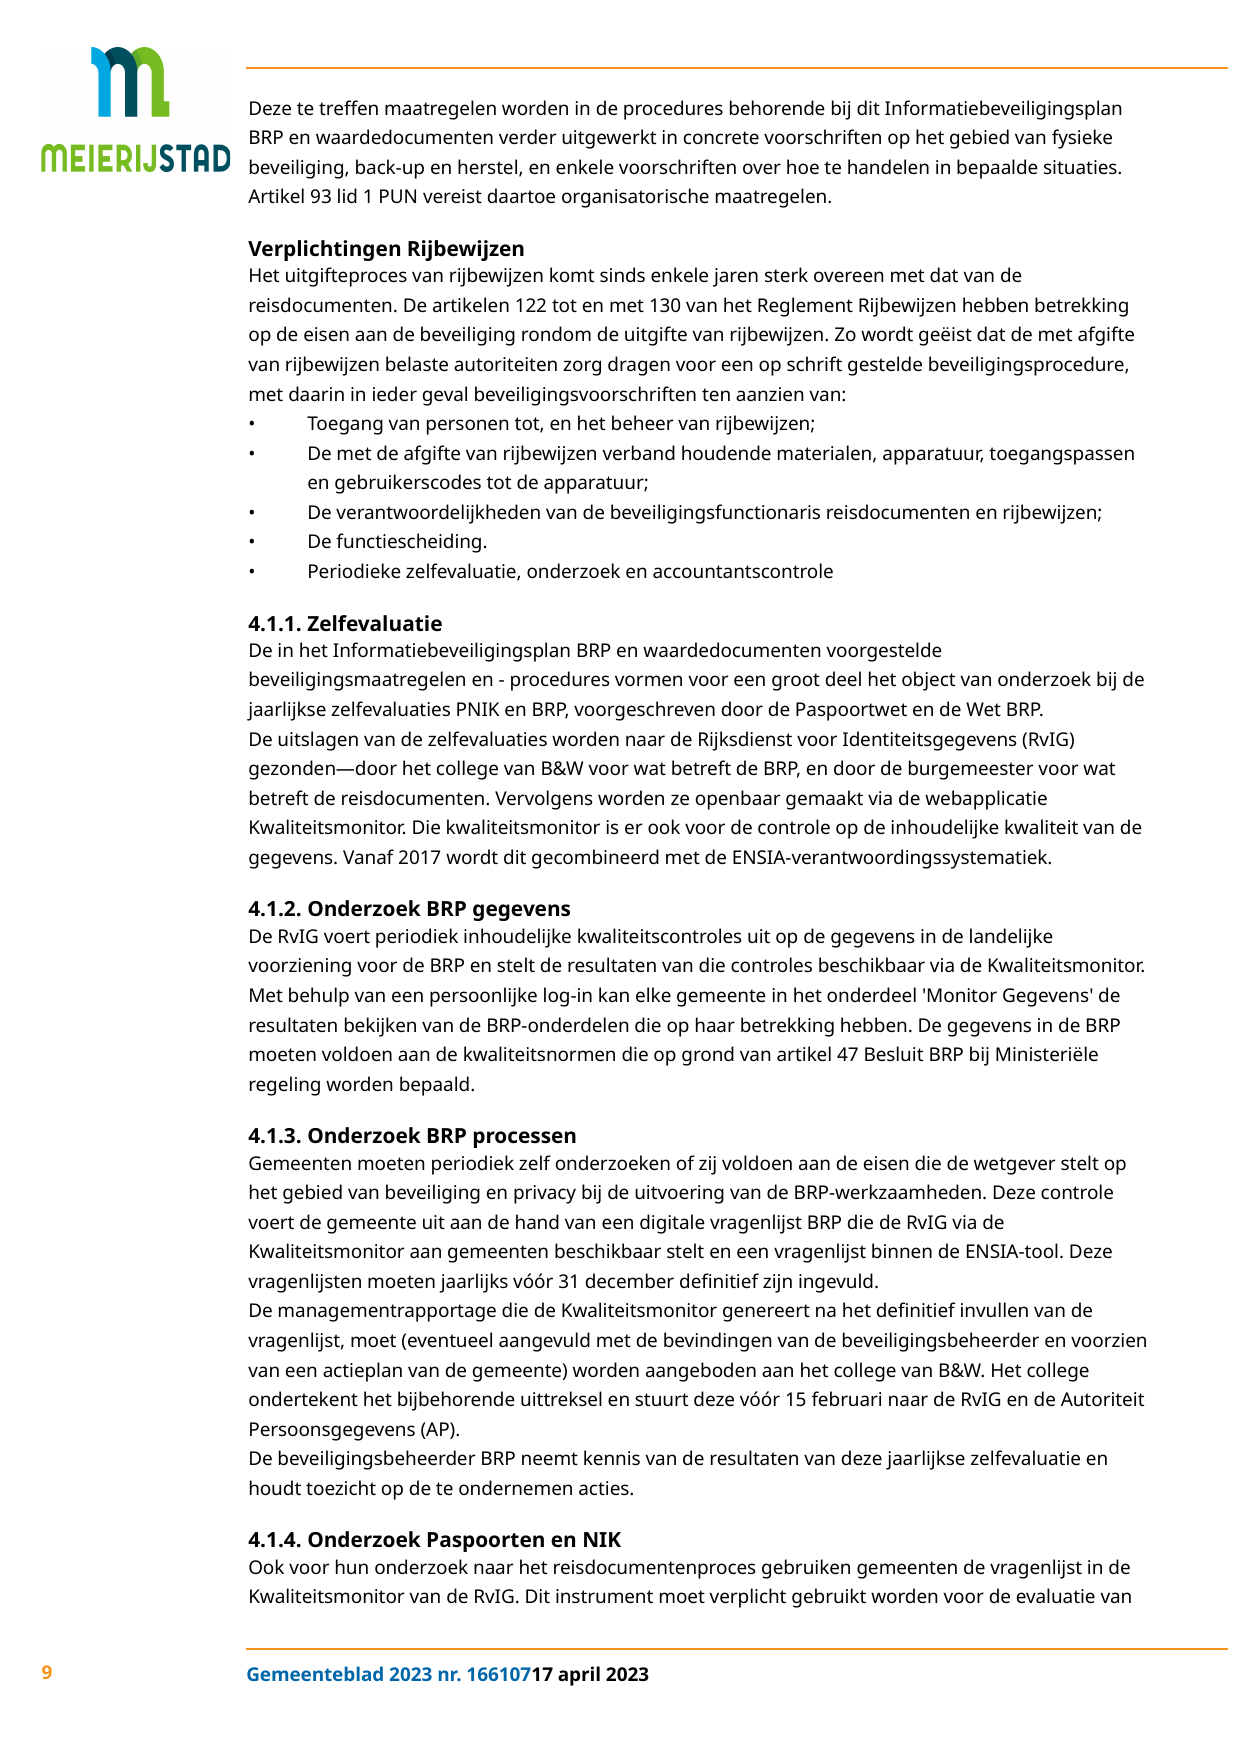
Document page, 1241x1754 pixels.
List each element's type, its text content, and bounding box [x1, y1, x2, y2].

text Deze te treffen maatregelen worden in de procedures behorende bij dit Informatiebeveiligingsplan BRP en waardedocumenten verder uitgewerkt in concrete voorschriften op het gebied van fysieke beveiliging, back-up en herstel, en enkele voorschriften over hoe te handelen in bepaalde situaties. Artikel 93 lid 1 PUN vereist daartoe organisatorische maatregelen. [248, 95, 1152, 209]
list De met de afgifte van rijbewijzen verband houdende materialen, apparatuur, toegangspassen en gebruikerscodes tot de apparatuur; [248, 440, 1152, 495]
list De verantwoordelijkheden van de beveiligingsfunctionaris reisdocumenten en rijbewijzen; [248, 499, 1152, 525]
text De managementrapportage die de Kwaliteitsmonitor genereert na het definitief invullen van de vragenlijst, moet (eventueel aangevuld met de bevindingen van de beveiligingsbeheerder en voorzien van een actieplan van de gemeente) worden aangeboden aan het college van B&W. Het college ondertekent het bijbehorende uittreksel en stuurt deze vóór 15 februari naar de RvIG en de Autoriteit Persoonsgegevens (AP). [248, 1298, 1152, 1442]
text Gemeenten moeten periodiek zelf onderzoeken of zij voldoen aan de eisen die de wetgever stelt op het gebied van beveiliging en privacy bij de uitvoering van de BRP-werkzaamheden. Deze controle voert de gemeente uit aan de hand van een digitale vragenlijst BRP die de RvIG via de Kwaliteitsmonitor aan gemeenten beschikbaar stelt en een vragenlijst binnen de ENSIA-tool. Deze vragenlijsten moeten jaarlijks vóór 31 december definitief zijn ingevuld. [248, 1150, 1152, 1294]
text De in het Informatiebeveiligingsplan BRP en waardedocumenten voorgestelde beveiligingsmaatregelen en - procedures vormen voor een groot deel het object van onderzoek bij de jaarlijkse zelfevaluaties PNIK en BRP, voorgeschreven door de Paspoortwet en de Wet BRP. [248, 637, 1152, 722]
text 4.1.4. Onderzoek Paspoorten en NIK [248, 1526, 1152, 1554]
list Toegang van personen tot, en het beheer van rijbewijzen; [248, 410, 1152, 436]
picture [41, 47, 231, 172]
text 4.1.1. Zelfevaluatie [248, 609, 1152, 637]
text Verplichtingen Rijbewijzen [248, 234, 1152, 262]
text De RvIG voert periodiek inhoudelijke kwaliteitscontroles uit op de gegevens in de landelijke voorziening voor de BRP en stelt de resultaten van die controles beschikbaar via de Kwaliteitsmonitor. Met behulp van een persoonlijke log-in kan elke gemeente in het onderdeel 'Monitor Gegevens' de resultaten bekijken van de BRP-onderdelen die op haar betrekking hebben. De gegevens in de BRP moeten voldoen aan de kwaliteitsnormen die op grond van artikel 47 Besluit BRP bij Ministeriële regeling worden bepaald. [248, 923, 1152, 1097]
text Ook voor hun onderzoek naar het reisdocumentenproces gebruiken gemeenten de vragenlijst in de Kwaliteitsmonitor van de RvIG. Dit instrument moet verplicht gebruikt worden voor de evaluatie van [248, 1554, 1152, 1609]
text 4.1.3. Onderzoek BRP processen [248, 1121, 1152, 1150]
text De uitslagen van de zelfevaluaties worden naar de Rijksdienst voor Identiteitsgegevens (RvIG) gezonden—door het college van B&W voor wat betreft de BRP, en door de burgemeester voor wat betreft de reisdocumenten. Vervolgens worden ze openbaar gemaakt via de webapplicatie Kwaliteitsmonitor. Die kwaliteitsmonitor is er ook voor de controle op de inhoudelijke kwaliteit van de gegevens. Vanaf 2017 wordt dit gecombineerd met de ENSIA-verantwoordingssystematiek. [248, 726, 1152, 870]
text De beveiligingsbeheerder BRP neemt kennis van de resultaten van deze jaarlijkse zelfevaluatie en houdt toezicht op de te ondernemen acties. [248, 1446, 1152, 1501]
list Periodieke zelfevaluatie, onderzoek en accountantscontrole [248, 558, 1152, 584]
text Het uitgifteproces van rijbewijzen komt sinds enkele jaren sterk overeen met dat van de reisdocumenten. De artikelen 122 tot en met 130 van het Reglement Rijbewijzen hebben betrekking op de eisen aan de beveiliging rondom de uitgifte van rijbewijzen. Zo wordt geëist dat de met afgifte van rijbewijzen belaste autoriteiten zorg dragen voor een op schrift gestelde beveiligingsprocedure, met daarin in ieder geval beveiligingsvoorschriften ten aanzien van: [248, 262, 1152, 406]
text 4.1.2. Onderzoek BRP gegevens [248, 894, 1152, 923]
list De functiescheiding. [248, 529, 1152, 554]
